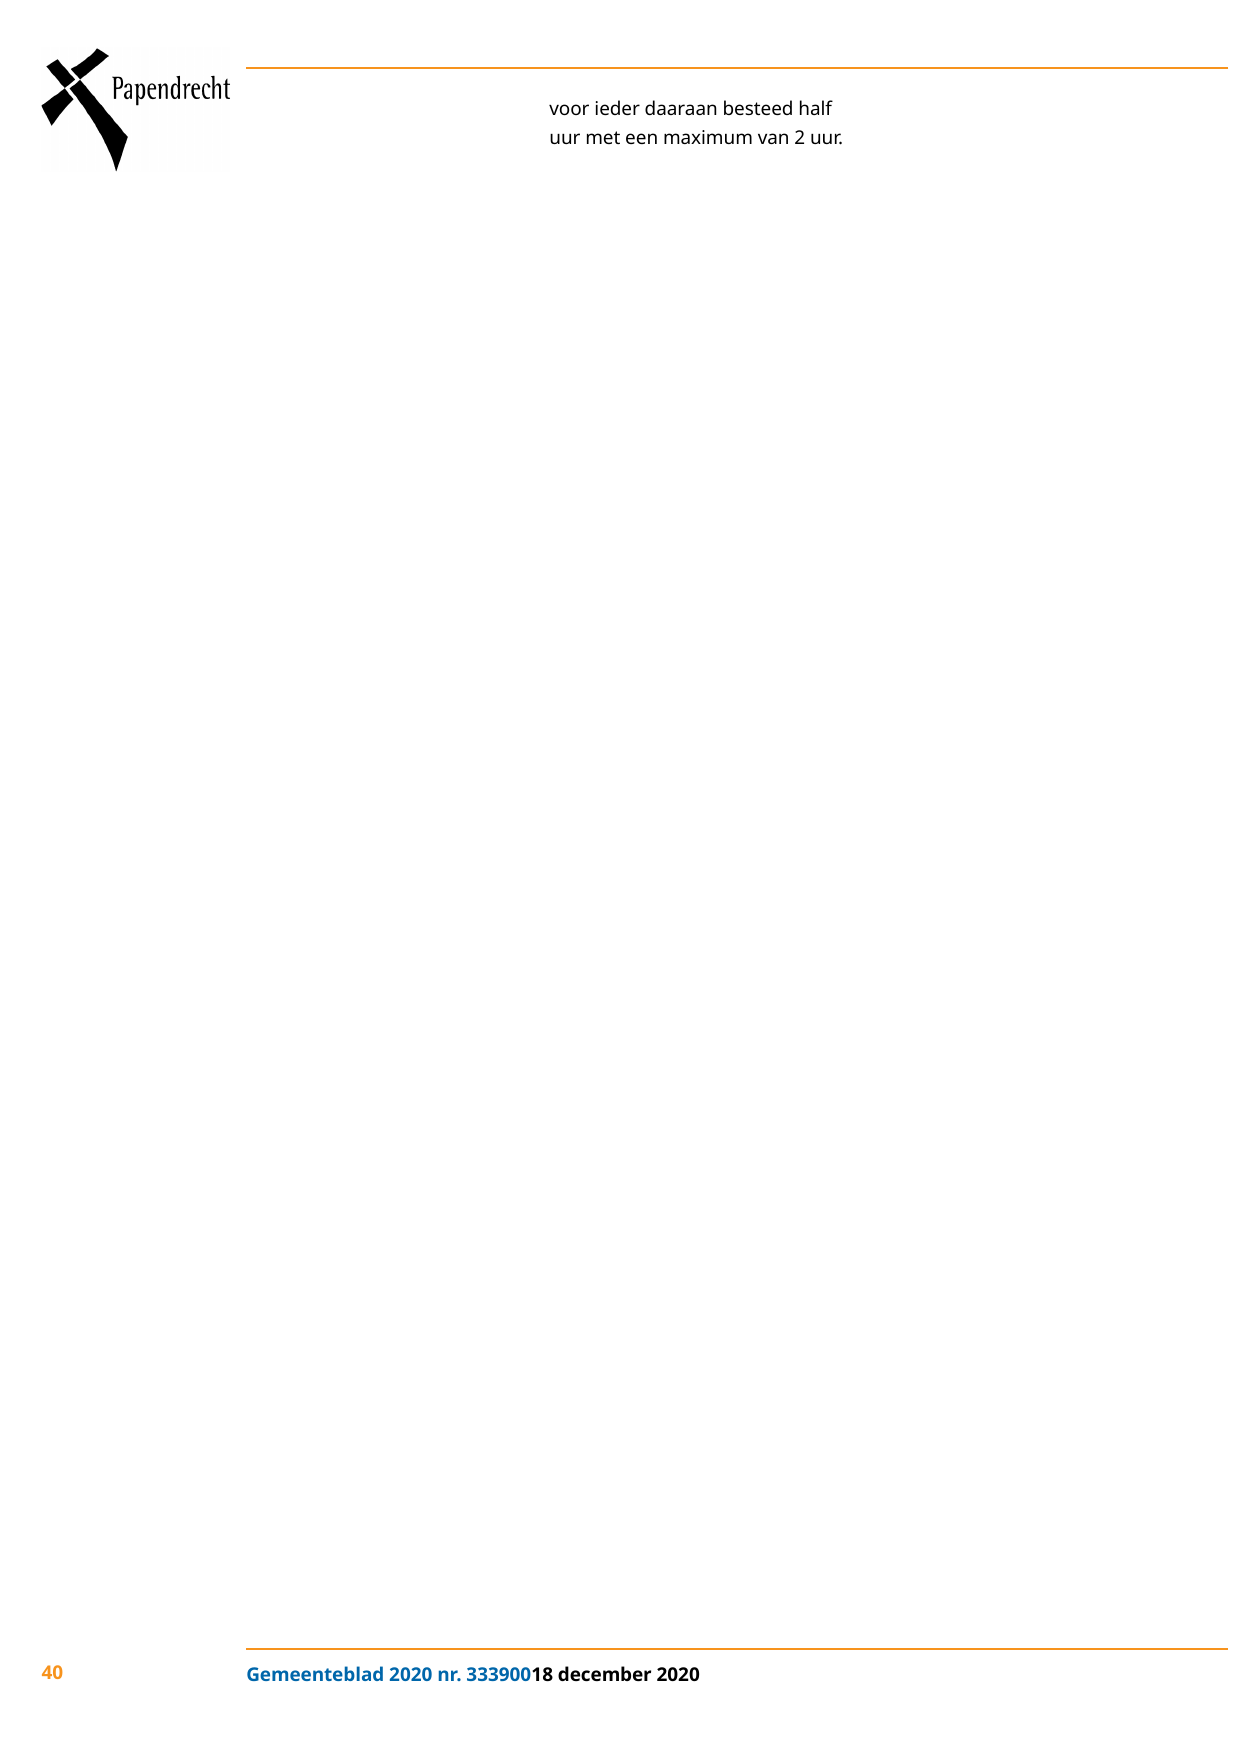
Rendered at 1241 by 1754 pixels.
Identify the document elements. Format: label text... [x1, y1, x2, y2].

table_header voor ieder daaraan besteed half uur met een maximum van 2 uur. [549, 95, 850, 150]
table_header [850, 95, 1152, 150]
table_header [248, 95, 549, 150]
picture [41, 47, 231, 172]
